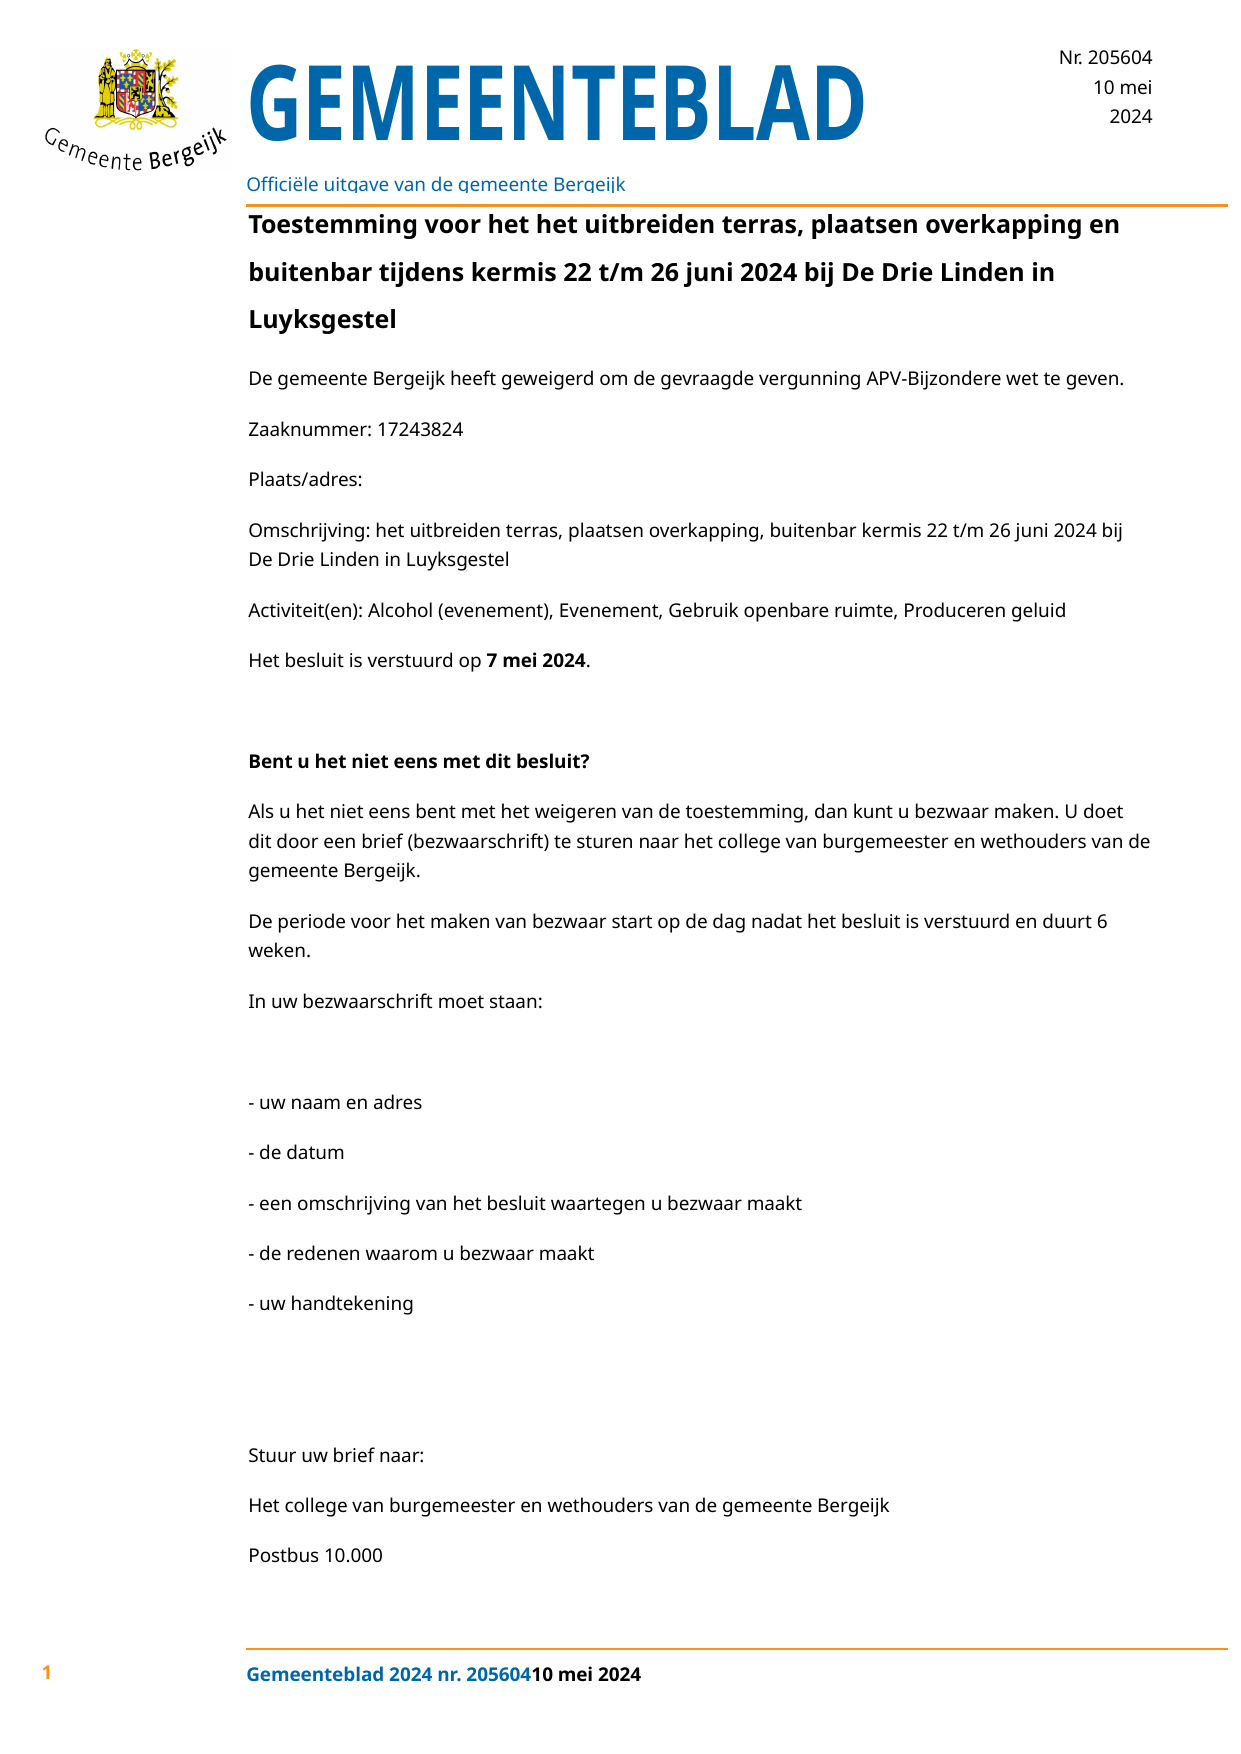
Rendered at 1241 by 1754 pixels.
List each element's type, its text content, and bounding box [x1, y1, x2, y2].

text Als u het niet eens bent met het weigeren van de toestemming, dan kunt u bezwaar maken. U doet dit door een brief (bezwaarschrift) te sturen naar het college van burgemeester en wethouders van de gemeente Bergeijk. [248, 798, 1152, 883]
text Zaaknummer: 17243824 [248, 416, 1152, 442]
text Stuur uw brief naar: [248, 1442, 1152, 1467]
text Activiteit(en): Alcohol (evenement), Evenement, Gebruik openbare ruimte, Produceren geluid [248, 597, 1152, 622]
text - de redenen waarom u bezwaar maakt [248, 1240, 1152, 1266]
text - uw handtekening [248, 1291, 1152, 1316]
text Het besluit is verstuurd op 7 mei 2024. [248, 647, 1152, 673]
text Het college van burgemeester en wethouders van de gemeente Bergeijk [248, 1492, 1152, 1518]
text - een omschrijving van het besluit waartegen u bezwaar maakt [248, 1190, 1152, 1215]
picture [41, 47, 231, 172]
text Bent u het niet eens met dit besluit? [248, 748, 1152, 774]
text - de datum [248, 1139, 1152, 1165]
text De gemeente Bergeijk heeft geweigerd om de gevraagde vergunning APV-Bijzondere wet te geven. [248, 366, 1152, 391]
text Toestemming voor het het uitbreiden terras, plaatsen overkapping en buitenbar tijdens kermis 22 t/m 26 juni 2024 bij De Drie Linden in Luyksgestel [248, 207, 1152, 336]
text Omschrijving: het uitbreiden terras, plaatsen overkapping, buitenbar kermis 22 t/m 26 juni 2024 bij De Drie Linden in Luyksgestel [248, 517, 1152, 572]
text - uw naam en adres [248, 1089, 1152, 1114]
text Plaats/adres: [248, 466, 1152, 492]
text In uw bezwaarschrift moet staan: [248, 988, 1152, 1014]
text De periode voor het maken van bezwaar start op de dag nadat het besluit is verstuurd en duurt 6 weken. [248, 908, 1152, 963]
text Postbus 10.000 [248, 1543, 1152, 1568]
